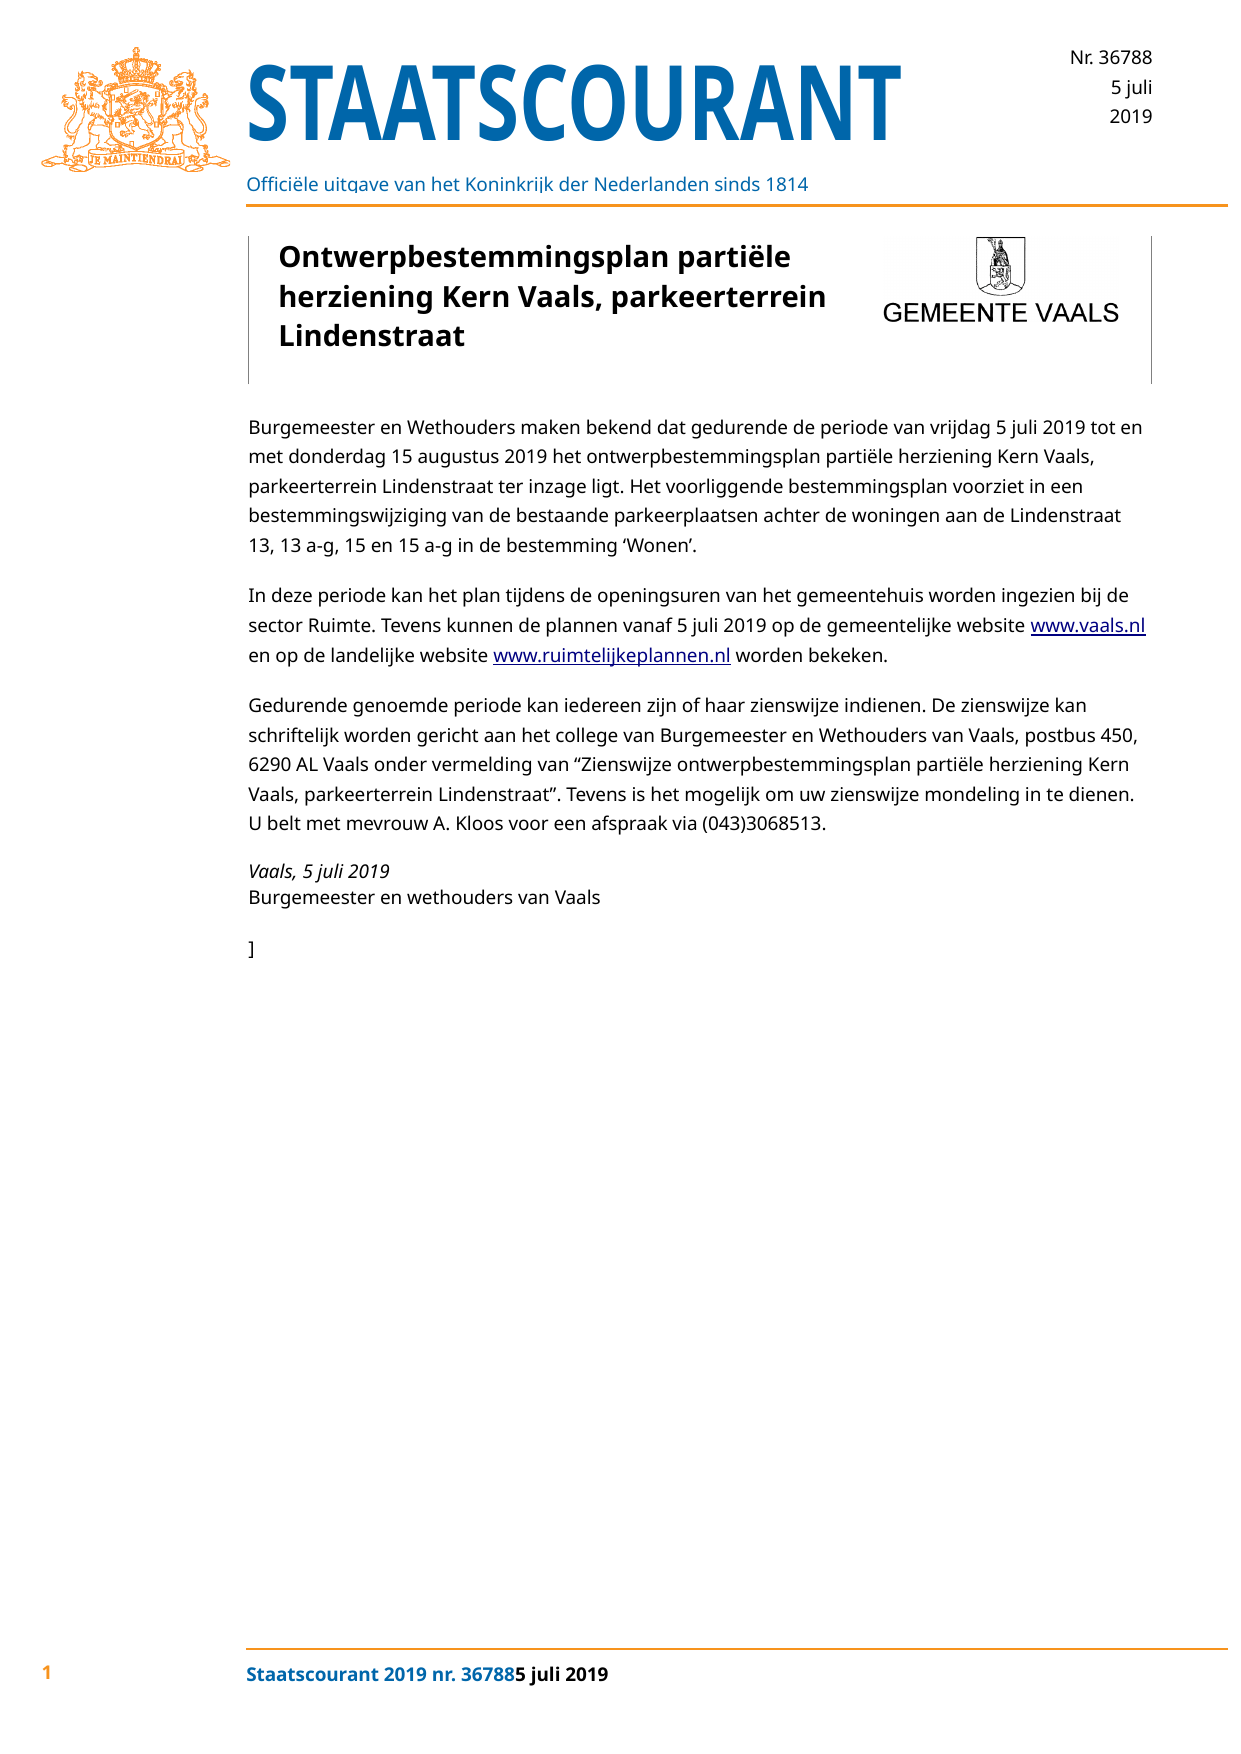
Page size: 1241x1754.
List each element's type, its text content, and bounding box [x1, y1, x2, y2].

table_header Ontwerpbestemmingsplan partiële herziening Kern Vaals, parkeerterrein Lindenstraat [249, 236, 850, 384]
text ] [248, 936, 1152, 961]
text Burgemeester en Wethouders maken bekend dat gedurende de periode van vrijdag 5 juli 2019 tot en met donderdag 15 augustus 2019 het ontwerpbestemmingsplan partiële herziening Kern Vaals, parkeerterrein Lindenstraat ter inzage ligt. Het voorliggende bestemmingsplan voorziet in een bestemmingswijziging van de bestaande parkeerplaatsen achter de woningen aan de Lindenstraat 13, 13 a-g, 15 en 15 a-g in de bestemming ‘Wonen’. [248, 414, 1152, 558]
picture [41, 47, 231, 172]
text Vaals, 5 juli 2019 [248, 858, 1152, 884]
picture [882, 236, 1119, 322]
table_header [850, 236, 1151, 384]
text In deze periode kan het plan tijdens de openingsuren van het gemeentehuis worden ingezien bij de sector Ruimte. Tevens kunnen de plannen vanaf 5 juli 2019 op de gemeentelijke website www.vaals.nl en op de landelijke website www.ruimtelijkeplannen.nl worden bekeken. [248, 583, 1152, 668]
text Gedurende genoemde periode kan iedereen zijn of haar zienswijze indienen. De zienswijze kan schriftelijk worden gericht aan het college van Burgemeester en Wethouders van Vaals, postbus 450, 6290 AL Vaals onder vermelding van “Zienswijze ontwerpbestemmingsplan partiële herziening Kern Vaals, parkeerterrein Lindenstraat”. Tevens is het mogelijk om uw zienswijze mondeling in te dienen. U belt met mevrouw A. Kloos voor een afspraak via (043)3068513. [248, 692, 1152, 836]
text Burgemeester en wethouders van Vaals [248, 884, 1152, 910]
